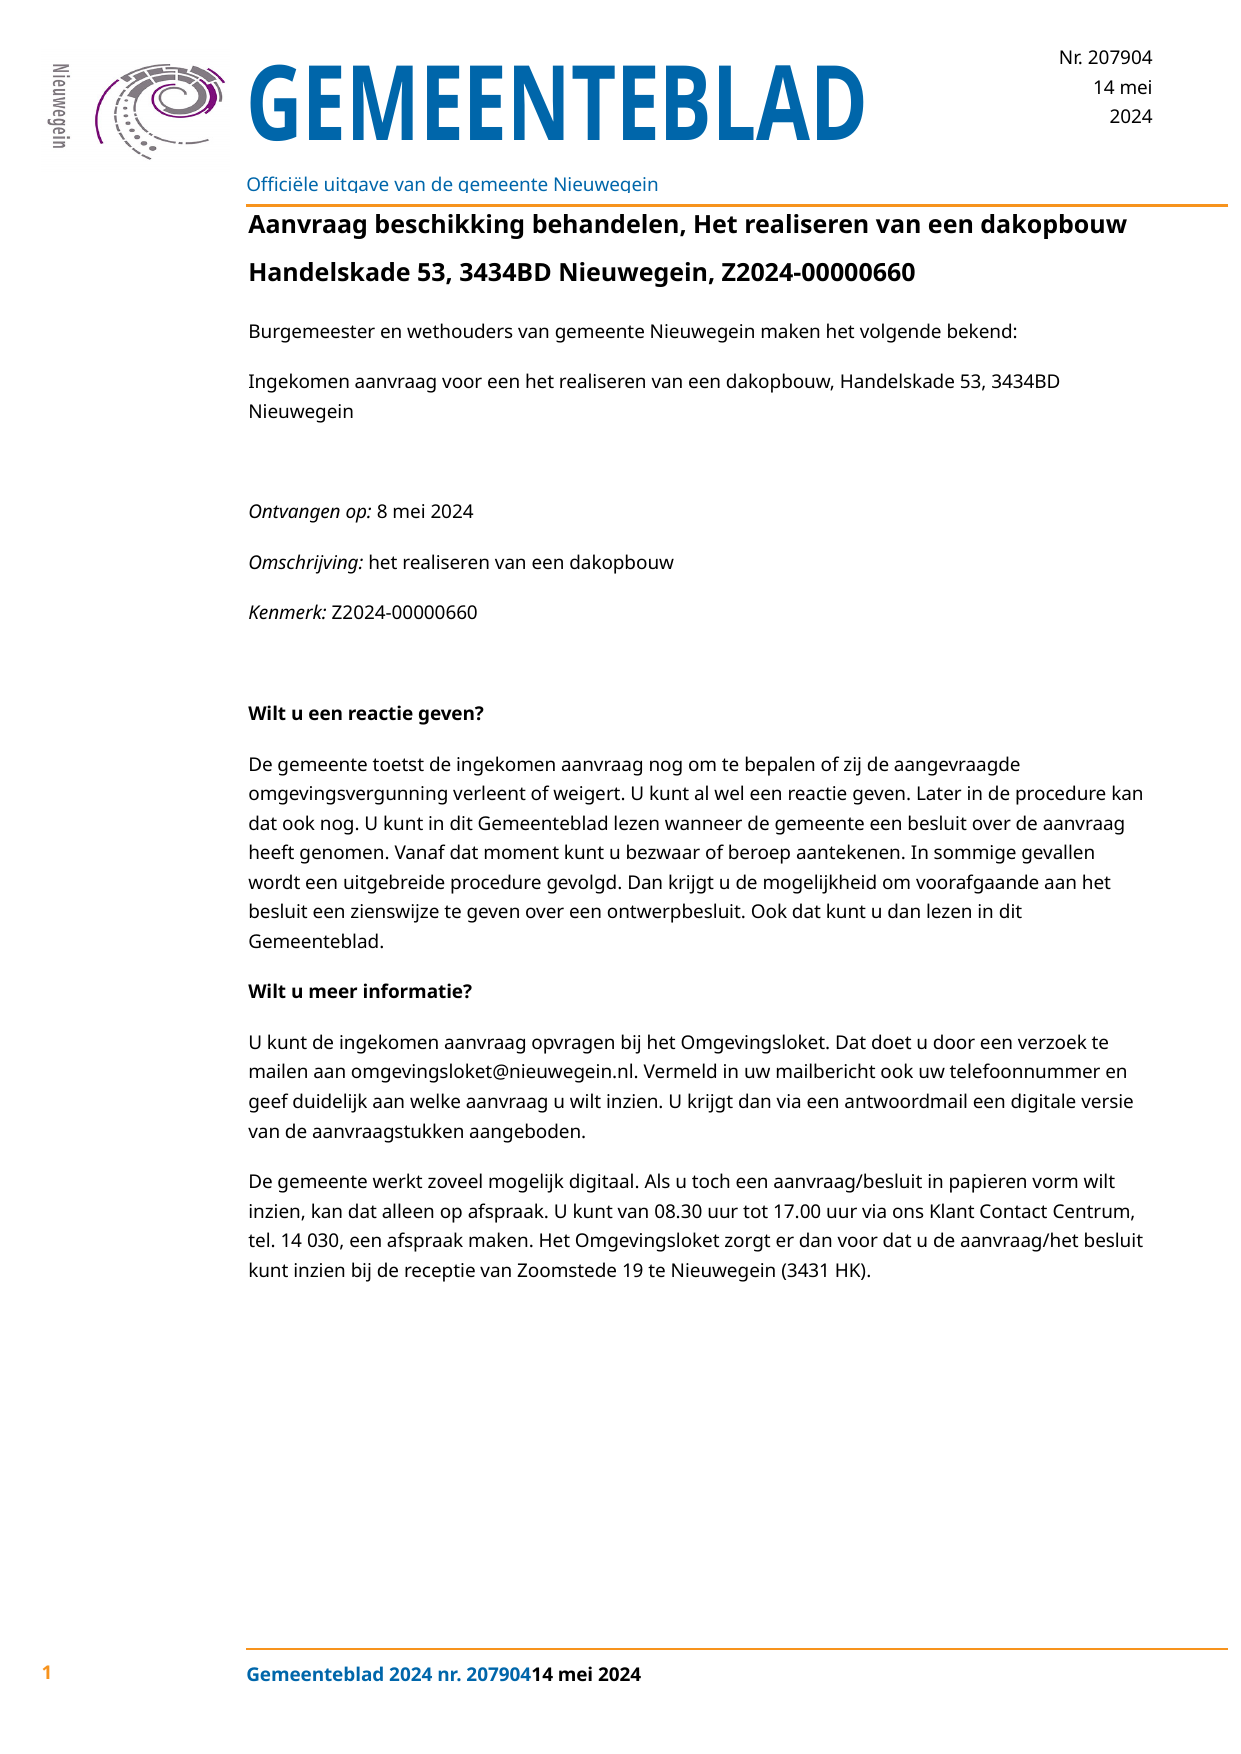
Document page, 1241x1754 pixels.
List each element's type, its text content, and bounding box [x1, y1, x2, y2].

text Wilt u een reactie geven? [248, 700, 1152, 726]
text Ingekomen aanvraag voor een het realiseren van een dakopbouw, Handelskade 53, 3434BD Nieuwegein [248, 368, 1152, 424]
text Aanvraag beschikking behandelen, Het realiseren van een dakopbouw Handelskade 53, 3434BD Nieuwegein, Z2024-00000660 [248, 207, 1152, 288]
text Omschrijving: het realiseren van een dakopbouw [248, 549, 1152, 575]
text Burgemeester en wethouders van gemeente Nieuwegein maken het volgende bekend: [248, 318, 1152, 344]
picture [41, 47, 231, 172]
text Ontvangen op: 8 mei 2024 [248, 499, 1152, 524]
text De gemeente werkt zoveel mogelijk digitaal. Als u toch een aanvraag/besluit in papieren vorm wilt inzien, kan dat alleen op afspraak. U kunt van 08.30 uur tot 17.00 uur via ons Klant Contact Centrum, tel. 14 030, een afspraak maken. Het Omgevingsloket zorgt er dan voor dat u de aanvraag/het besluit kunt inzien bij de receptie van Zoomstede 19 te Nieuwegein (3431 HK). [248, 1168, 1152, 1283]
text Kenmerk: Z2024-00000660 [248, 599, 1152, 625]
text De gemeente toetst de ingekomen aanvraag nog om te bepalen of zij de aangevraagde omgevingsvergunning verleent of weigert. U kunt al wel een reactie geven. Later in de procedure kan dat ook nog. U kunt in dit Gemeenteblad lezen wanneer de gemeente een besluit over de aanvraag heeft genomen. Vanaf dat moment kunt u bezwaar of beroep aantekenen. In sommige gevallen wordt een uitgebreide procedure gevolgd. Dan krijgt u de mogelijkheid om voorafgaande aan het besluit een zienswijze te geven over een ontwerpbesluit. Ook dat kunt u dan lezen in dit Gemeenteblad. [248, 751, 1152, 954]
text U kunt de ingekomen aanvraag opvragen bij het Omgevingsloket. Dat doet u door een verzoek te mailen aan omgevingsloket@nieuwegein.nl. Vermeld in uw mailbericht ook uw telefoonnummer en geef duidelijk aan welke aanvraag u wilt inzien. U krijgt dan via een antwoordmail een digitale versie van de aanvraagstukken aangeboden. [248, 1029, 1152, 1144]
text Wilt u meer informatie? [248, 979, 1152, 1004]
